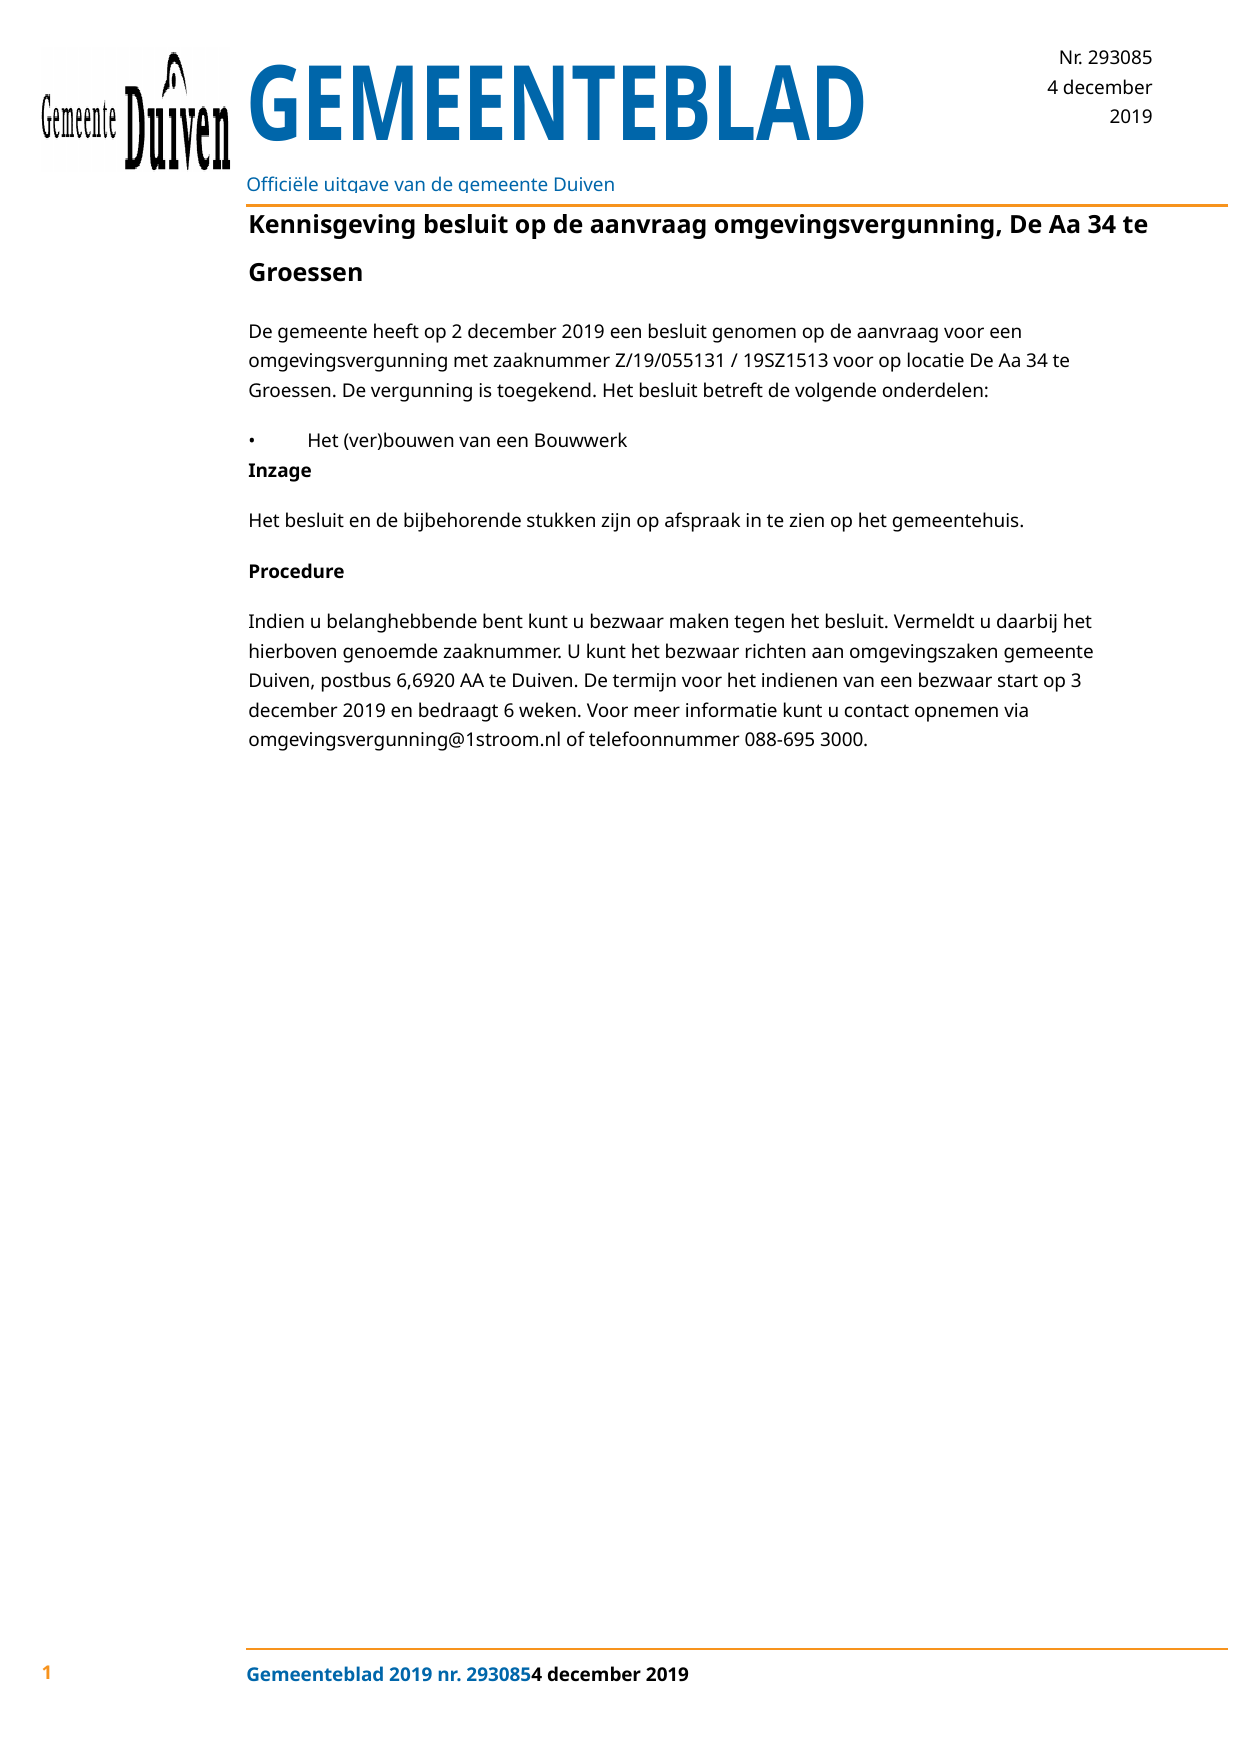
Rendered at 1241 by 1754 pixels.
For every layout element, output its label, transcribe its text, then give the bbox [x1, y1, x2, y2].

text Indien u belanghebbende bent kunt u bezwaar maken tegen het besluit. Vermeldt u daarbij het hierboven genoemde zaaknummer. U kunt het bezwaar richten aan omgevingszaken gemeente Duiven, postbus 6,6920 AA te Duiven. De termijn voor het indienen van een bezwaar start op 3 december 2019 en bedraagt 6 weken. Voor meer informatie kunt u contact opnemen via omgevingsvergunning@1stroom.nl of telefoonnummer 088-695 3000. [248, 608, 1152, 752]
list Het (ver)bouwen van een Bouwwerk [248, 427, 1152, 453]
text Het besluit en de bijbehorende stukken zijn op afspraak in te zien op het gemeentehuis. [248, 507, 1152, 533]
text Procedure [248, 558, 1152, 584]
picture [41, 47, 231, 172]
text De gemeente heeft op 2 december 2019 een besluit genomen op de aanvraag voor een omgevingsvergunning met zaaknummer Z/19/055131 / 19SZ1513 voor op locatie De Aa 34 te Groessen. De vergunning is toegekend. Het besluit betreft de volgende onderdelen: [248, 318, 1152, 403]
text Kennisgeving besluit op de aanvraag omgevingsvergunning, De Aa 34 te Groessen [248, 207, 1152, 288]
text Inzage [248, 457, 1152, 483]
